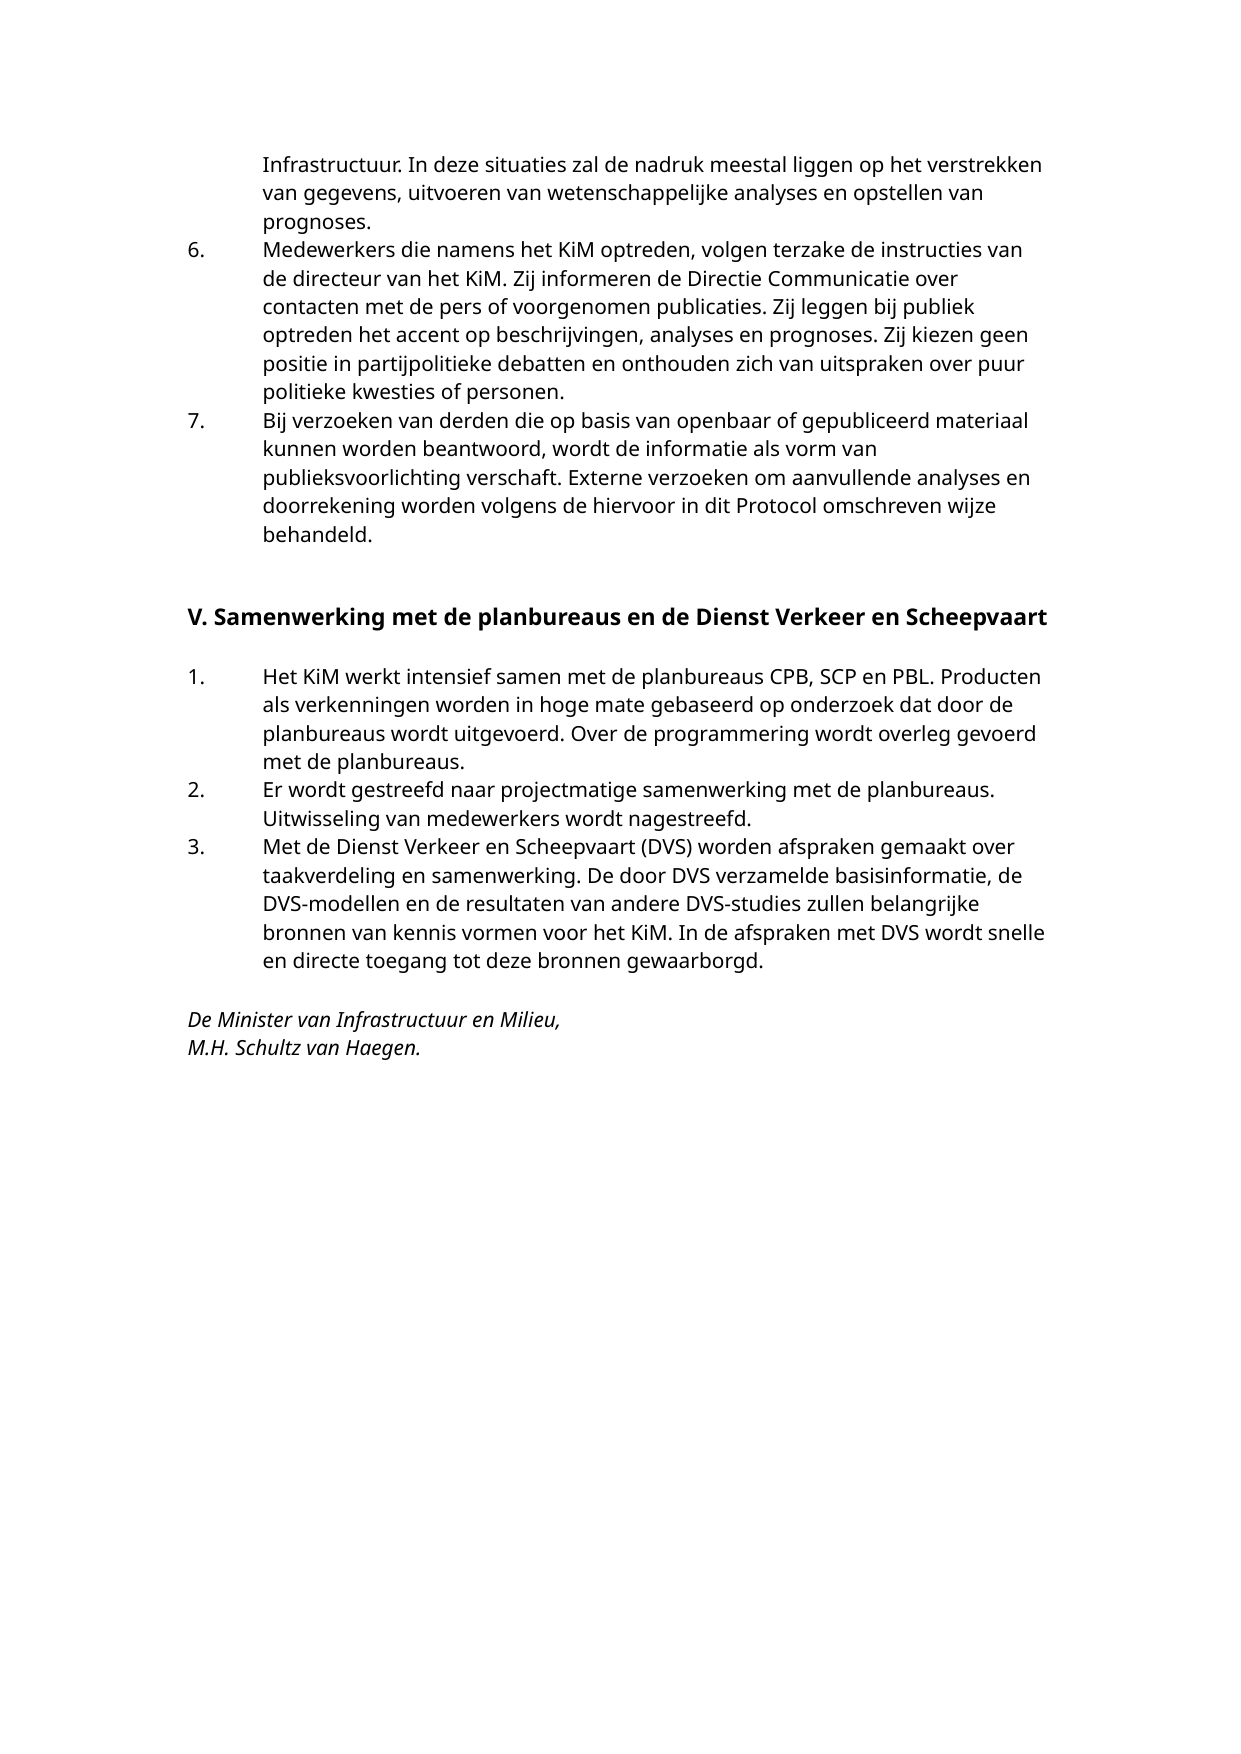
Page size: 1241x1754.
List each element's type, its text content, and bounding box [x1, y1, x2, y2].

list Medewerkers die namens het KiM optreden, volgen terzake de instructies van de directeur van het KiM. Zij informeren de Directie Communicatie over contacten met de pers of voorgenomen publicaties. Zij leggen bij publiek optreden het accent op beschrijvingen, analyses en prognoses. Zij kiezen geen positie in partijpolitieke debatten en onthouden zich van uitspraken over puur politieke kwesties of personen. [187, 235, 1053, 406]
list Bij verzoeken van derden die op basis van openbaar of gepubliceerd materiaal kunnen worden beantwoord, wordt de informatie als vorm van publieksvoorlichting verschaft. Externe verzoeken om aanvullende analyses en doorrekening worden volgens de hiervoor in dit Protocol omschreven wijze behandeld. [187, 406, 1053, 548]
subtitle V. Samenwerking met de planbureaus en de Dienst Verkeer en Scheepvaart [187, 601, 1053, 632]
list Infrastructuur. In deze situaties zal de nadruk meestal liggen op het verstrekken van gegevens, uitvoeren van wetenschappelijke analyses en opstellen van prognoses. [187, 150, 1053, 235]
list Met de Dienst Verkeer en Scheepvaart (DVS) worden afspraken gemaakt over taakverdeling en samenwerking. De door DVS verzamelde basisinformatie, de DVS-modellen en de resultaten van andere DVS-studies zullen belangrijke bronnen van kennis vormen voor het KiM. In de afspraken met DVS wordt snelle en directe toegang tot deze bronnen gewaarborgd. [187, 832, 1053, 975]
list Het KiM werkt intensief samen met de planbureaus CPB, SCP en PBL. Producten als verkenningen worden in hoge mate gebaseerd op onderzoek dat door de planbureaus wordt uitgevoerd. Over de programmering wordt overleg gevoerd met de planbureaus. [187, 662, 1053, 776]
text De Minister van Infrastructuur en Milieu, [187, 1005, 1053, 1033]
list Er wordt gestreefd naar projectmatige samenwerking met de planbureaus. Uitwisseling van medewerkers wordt nagestreefd. [187, 776, 1053, 832]
text M.H. Schultz van Haegen. [187, 1033, 1053, 1062]
